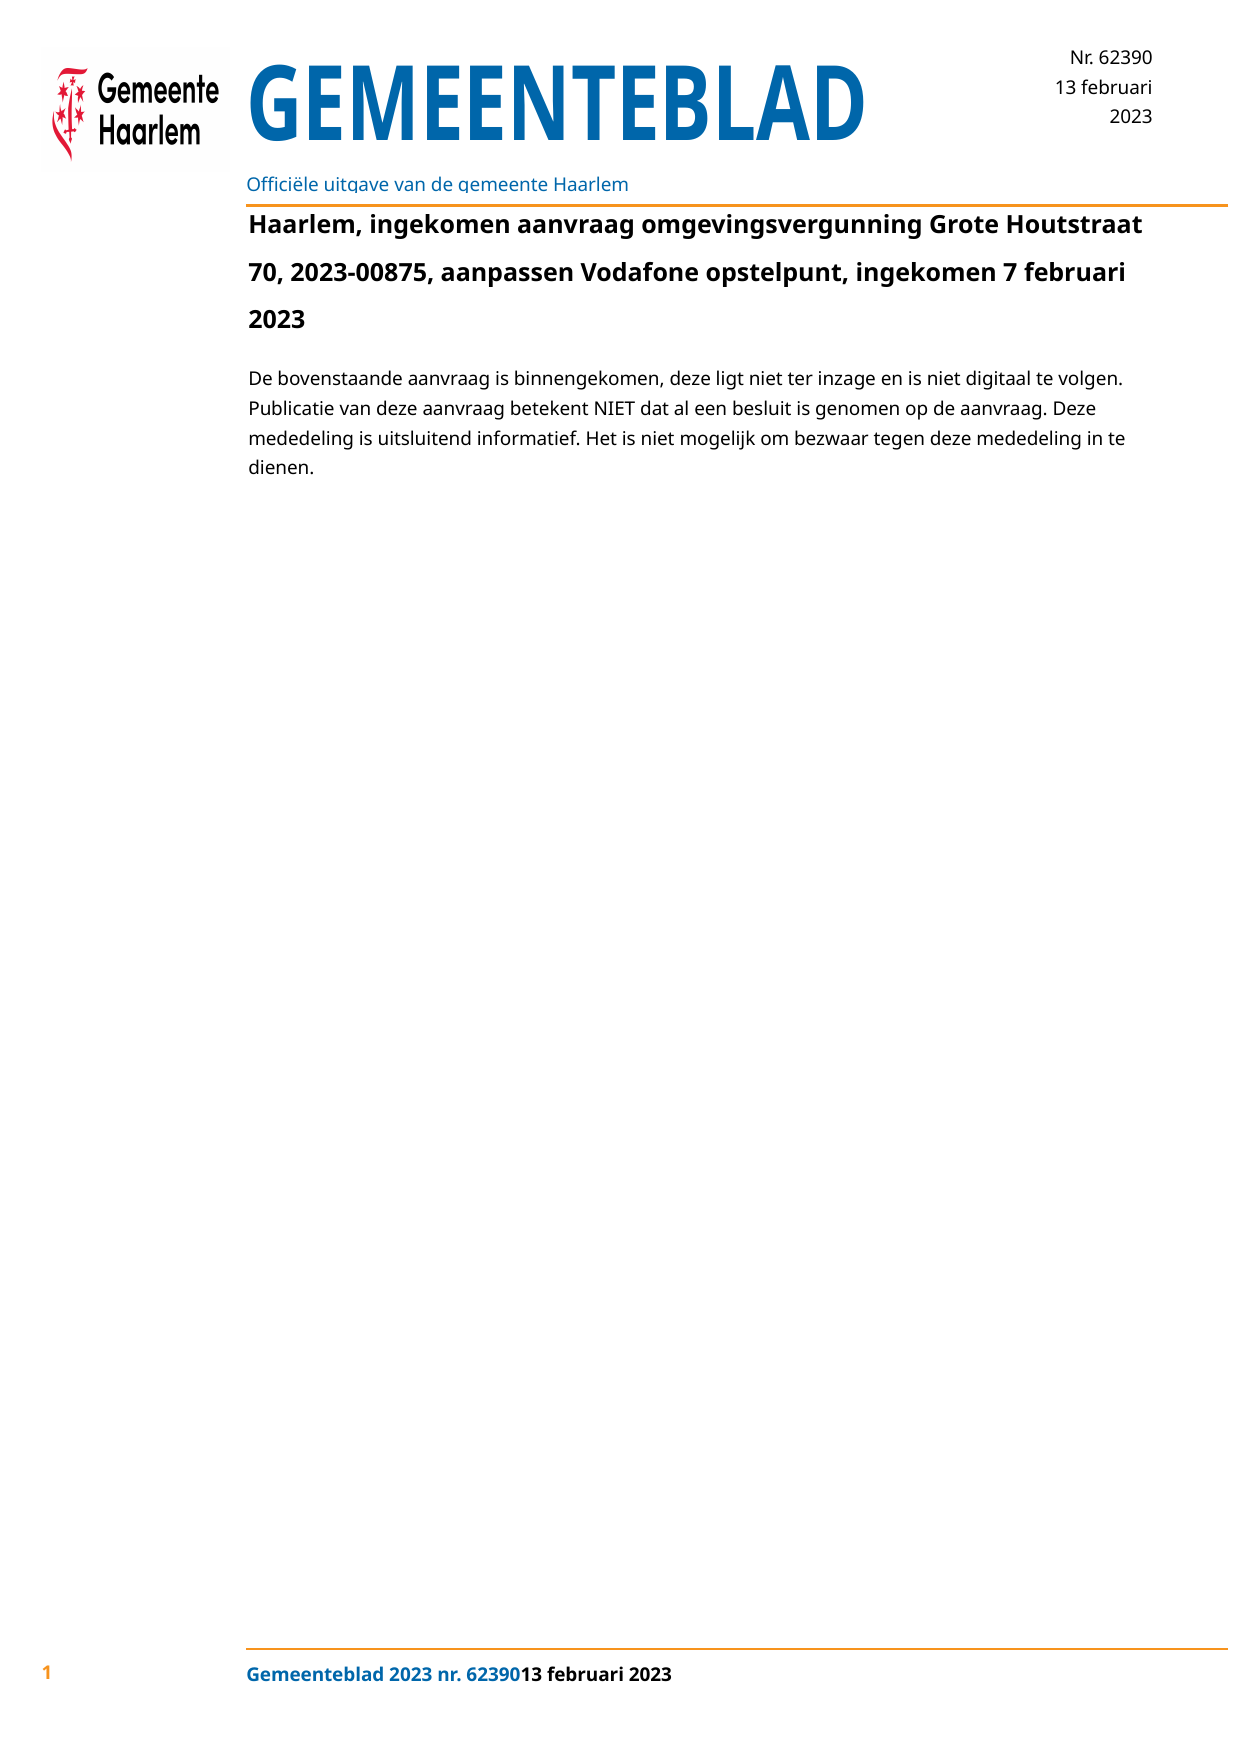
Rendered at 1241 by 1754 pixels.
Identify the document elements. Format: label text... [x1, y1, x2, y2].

picture [41, 47, 231, 172]
text Haarlem, ingekomen aanvraag omgevingsvergunning Grote Houtstraat 70, 2023-00875, aanpassen Vodafone opstelpunt, ingekomen 7 februari 2023 [248, 207, 1152, 336]
text De bovenstaande aanvraag is binnengekomen, deze ligt niet ter inzage en is niet digitaal te volgen. Publicatie van deze aanvraag betekent NIET dat al een besluit is genomen op de aanvraag. Deze mededeling is uitsluitend informatief. Het is niet mogelijk om bezwaar tegen deze mededeling in te dienen. [248, 366, 1152, 480]
